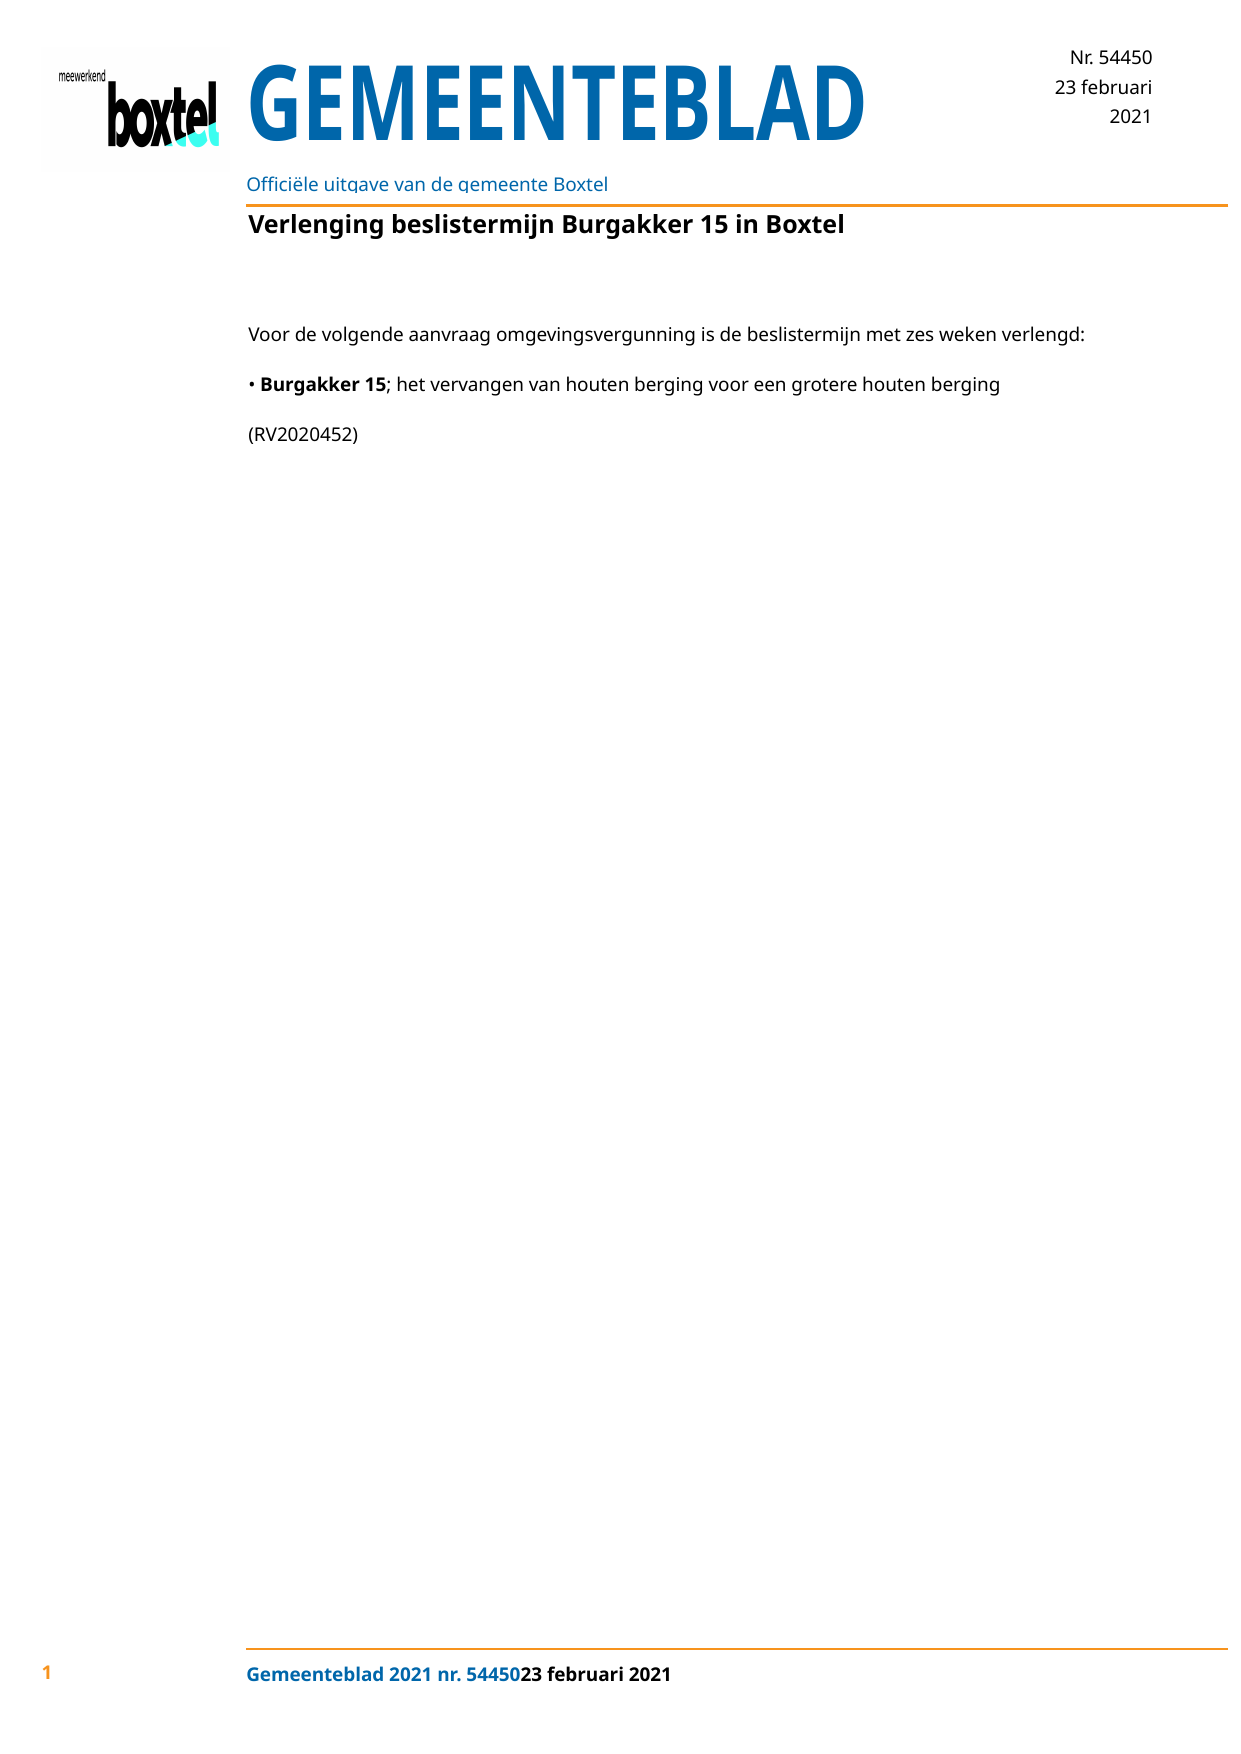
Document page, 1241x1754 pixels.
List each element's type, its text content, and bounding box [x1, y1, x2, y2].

picture [41, 47, 231, 172]
text Voor de volgende aanvraag omgevingsvergunning is de beslistermijn met zes weken verlengd: [248, 321, 1152, 346]
text (RV2020452) [248, 422, 1152, 447]
text Verlenging beslistermijn Burgakker 15 in Boxtel [248, 207, 1152, 241]
text • Burgakker 15; het vervangen van houten berging voor een grotere houten berging [248, 371, 1152, 397]
